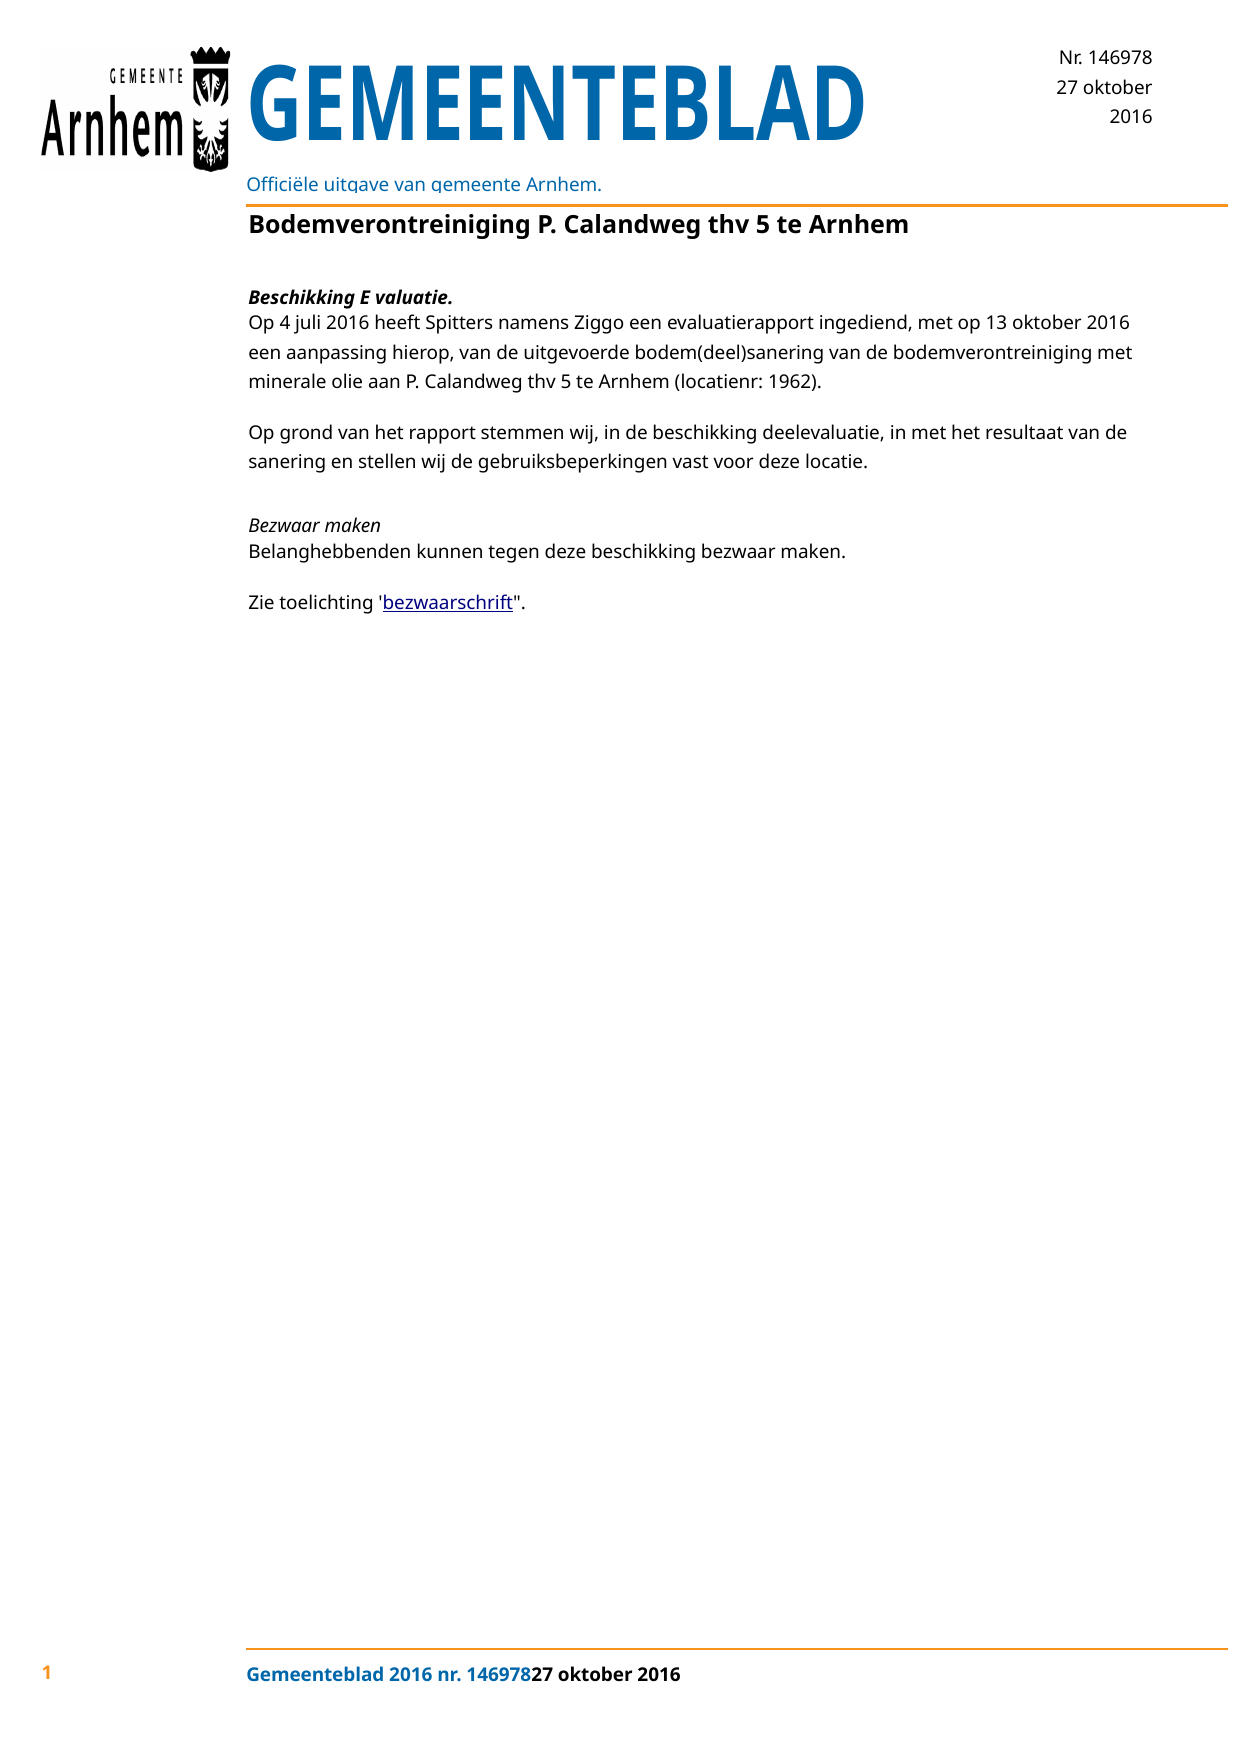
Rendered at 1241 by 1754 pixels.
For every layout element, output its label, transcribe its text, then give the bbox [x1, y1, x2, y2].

text Zie toelichting 'bezwaarschrift". [248, 589, 1152, 614]
text Bezwaar maken [248, 513, 1152, 538]
text Op 4 juli 2016 heeft Spitters namens Ziggo een evaluatierapport ingediend, met op 13 oktober 2016 een aanpassing hierop, van de uitgevoerde bodem(deel)sanering van de bodemverontreiniging met minerale olie aan P. Calandweg thv 5 te Arnhem (locatienr: 1962). [248, 309, 1152, 394]
text Bodemverontreiniging P. Calandweg thv 5 te Arnhem [248, 207, 1152, 241]
text Op grond van het rapport stemmen wij, in de beschikking deelevaluatie, in met het resultaat van de sanering en stellen wij de gebruiksbeperkingen vast voor deze locatie. [248, 419, 1152, 474]
text Beschikking E valuatie. [248, 284, 1152, 309]
picture [41, 47, 231, 172]
text Belanghebbenden kunnen tegen deze beschikking bezwaar maken. [248, 538, 1152, 564]
